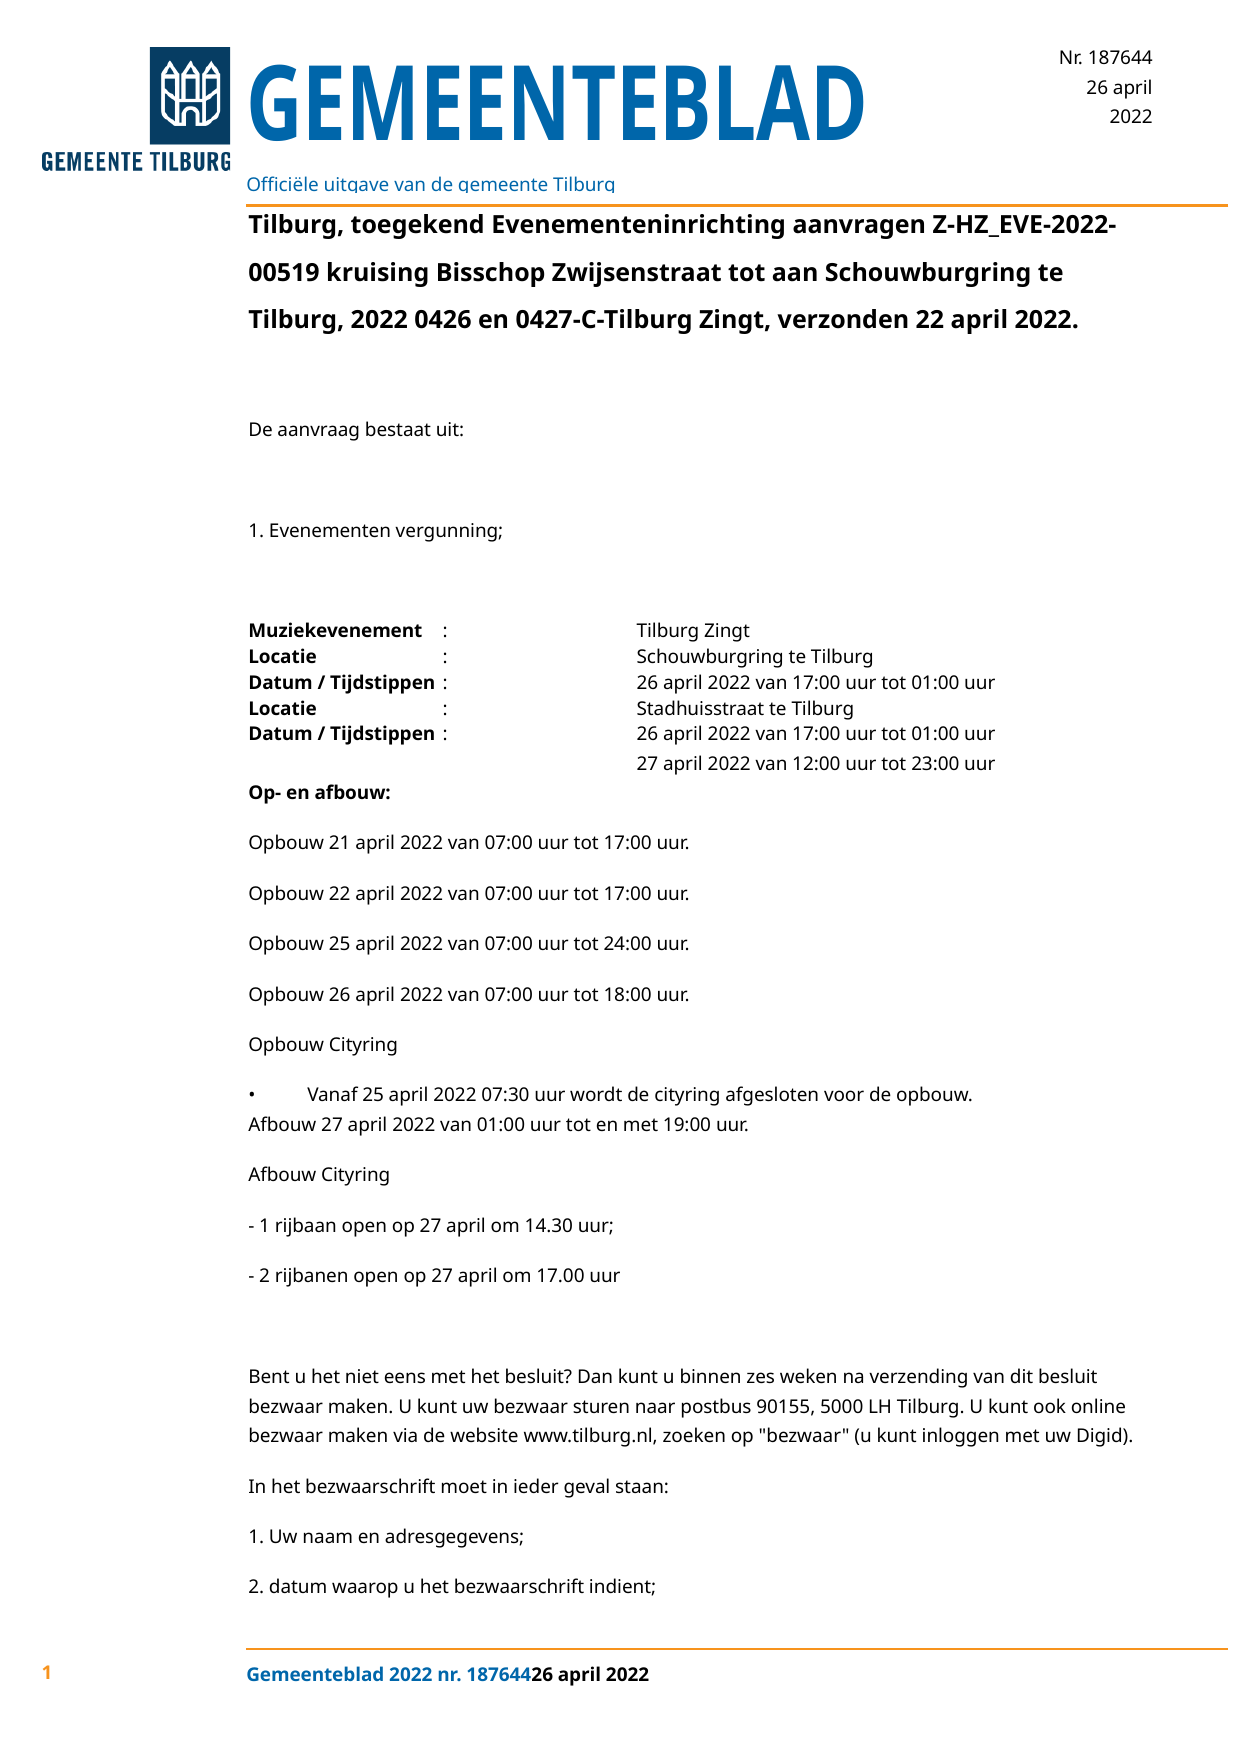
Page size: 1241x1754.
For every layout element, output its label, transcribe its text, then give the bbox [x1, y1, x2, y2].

table_cell Locatie [248, 644, 442, 669]
table_cell Datum / Tijdstippen [248, 669, 442, 695]
text Opbouw 26 april 2022 van 07:00 uur tot 18:00 uur. [248, 981, 1152, 1007]
text Afbouw 27 april 2022 van 01:00 uur tot en met 19:00 uur. [248, 1111, 1152, 1137]
table_cell Stadhuisstraat te Tilburg [636, 695, 1152, 721]
text Opbouw 25 april 2022 van 07:00 uur tot 24:00 uur. [248, 930, 1152, 956]
text Opbouw 22 april 2022 van 07:00 uur tot 17:00 uur. [248, 880, 1152, 906]
table_cell : [442, 644, 636, 669]
text - 2 rijbanen open op 27 april om 17.00 uur [248, 1262, 1152, 1288]
table_cell Schouwburgring te Tilburg [636, 644, 1152, 669]
table_header : [442, 618, 636, 643]
table_header Muziekevenement [248, 618, 442, 643]
list Vanaf 25 april 2022 07:30 uur wordt de cityring afgesloten voor de opbouw. [248, 1082, 1152, 1107]
table_cell Locatie [248, 695, 442, 721]
text Bent u het niet eens met het besluit? Dan kunt u binnen zes weken na verzending van dit besluit bezwaar maken. U kunt uw bezwaar sturen naar postbus 90155, 5000 LH Tilburg. U kunt ook online bezwaar maken via de website www.tilburg.nl, zoeken op "bezwaar" (u kunt inloggen met uw Digid). [248, 1363, 1152, 1448]
picture [41, 47, 231, 172]
text De aanvraag bestaat uit: [248, 416, 1152, 442]
text 1. Evenementen vergunning; [248, 517, 1152, 542]
table_cell : [442, 695, 636, 721]
table_cell Datum / Tijdstippen [248, 721, 442, 776]
text Afbouw Cityring [248, 1162, 1152, 1187]
text Opbouw 21 april 2022 van 07:00 uur tot 17:00 uur. [248, 829, 1152, 855]
table_cell 26 april 2022 van 17:00 uur tot 01:00 uur [636, 669, 1152, 695]
text - 1 rijbaan open op 27 april om 14.30 uur; [248, 1212, 1152, 1238]
text Op- en afbouw: [248, 779, 1152, 805]
text 2. datum waarop u het bezwaarschrift indient; [248, 1574, 1152, 1599]
text In het bezwaarschrift moet in ieder geval staan: [248, 1473, 1152, 1499]
table_cell 26 april 2022 van 17:00 uur tot 01:00 uur 27 april 2022 van 12:00 uur tot 23:00 uur [636, 721, 1152, 776]
table_cell : [442, 721, 636, 776]
text Opbouw Cityring [248, 1031, 1152, 1057]
table_header Tilburg Zingt [636, 618, 1152, 643]
text 1. Uw naam en adresgegevens; [248, 1523, 1152, 1549]
table_cell : [442, 669, 636, 695]
text Tilburg, toegekend Evenementeninrichting aanvragen Z-HZ_EVE-2022-00519 kruising Bisschop Zwijsenstraat tot aan Schouwburgring te Tilburg, 2022 0426 en 0427-C-Tilburg Zingt, verzonden 22 april 2022. [248, 207, 1152, 336]
